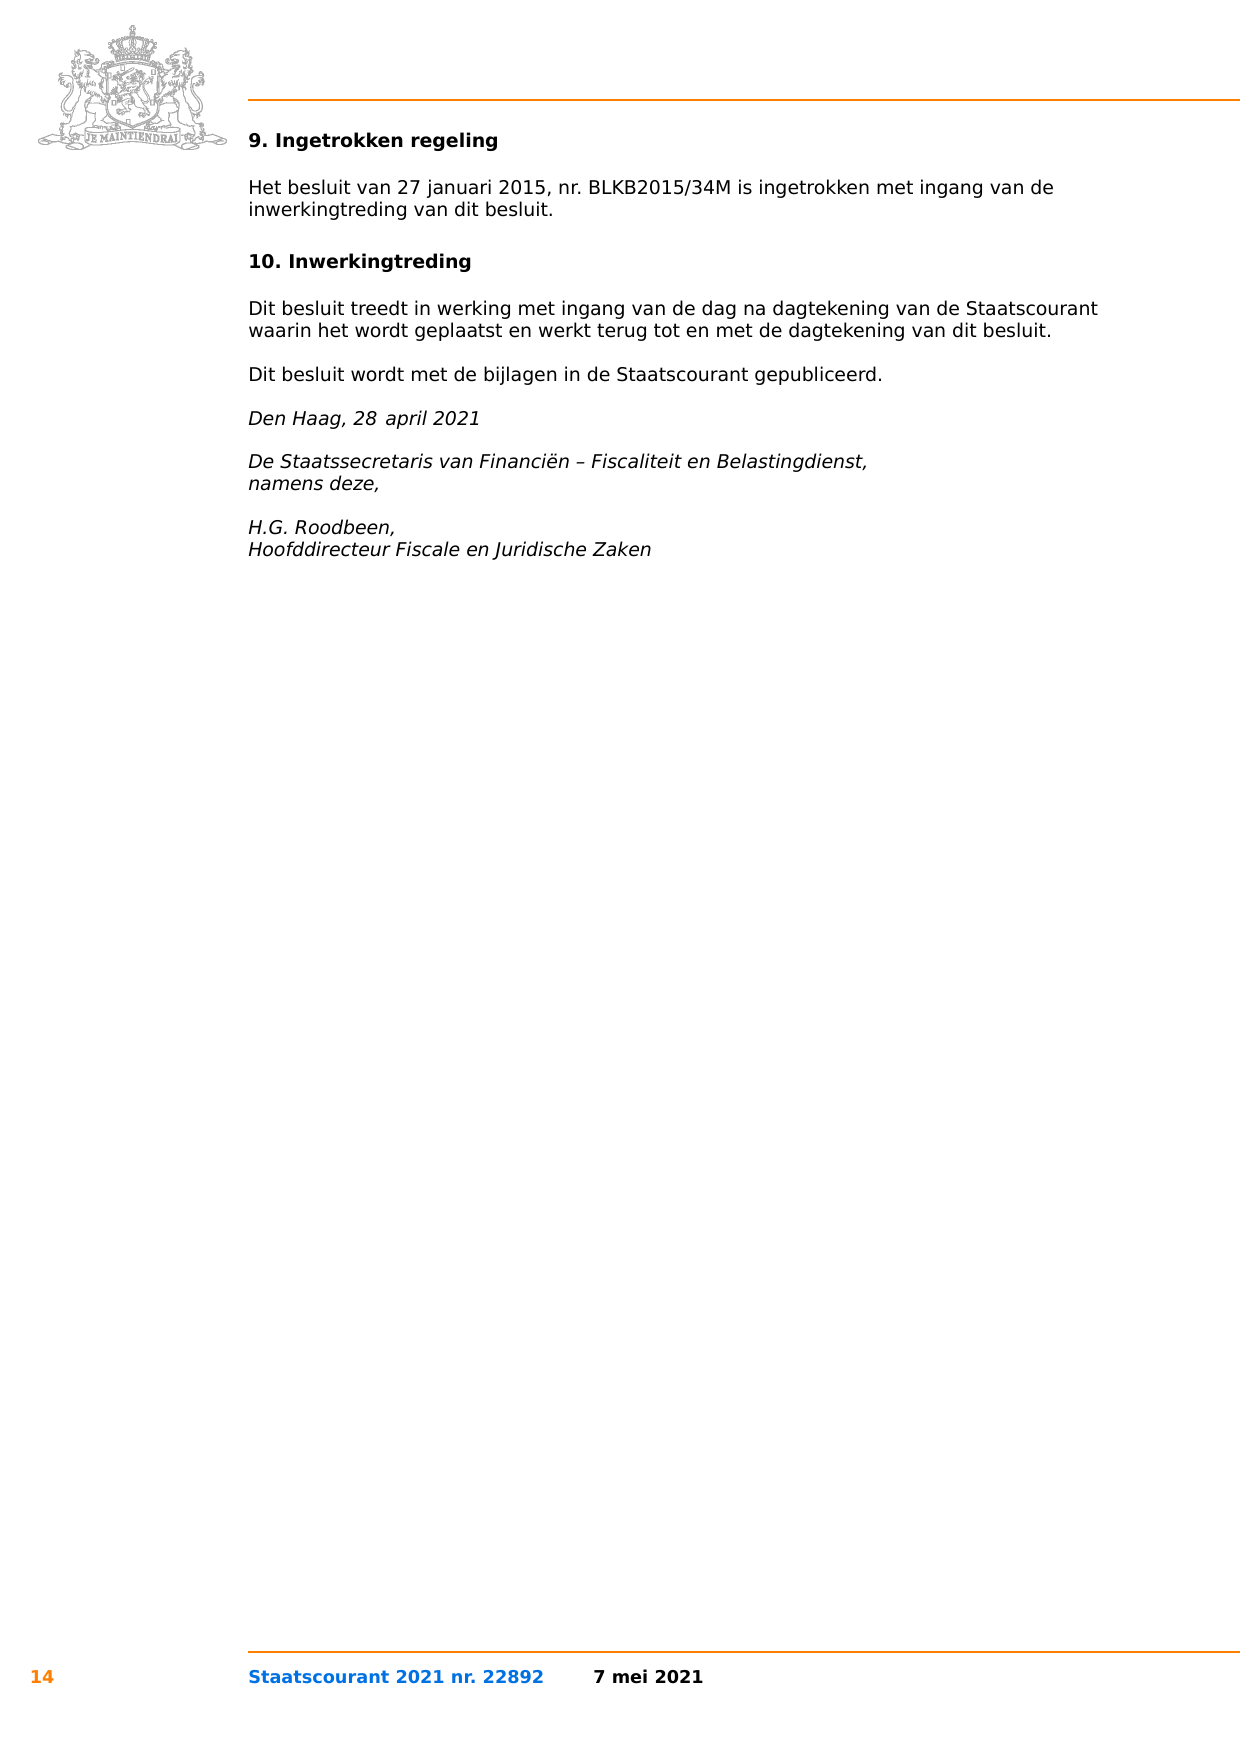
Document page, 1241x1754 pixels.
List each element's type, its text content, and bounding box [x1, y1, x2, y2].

subtitle 10. Inwerkingtreding [248, 251, 1163, 273]
subtitle 9. Ingetrokken regeling [248, 130, 1163, 152]
text Dit besluit treedt in werking met ingang van de dag na dagtekening van de Staatscourant waarin het wordt geplaatst en werkt terug tot en met de dagtekening van dit besluit. [248, 298, 1163, 342]
text Het besluit van 27 januari 2015, nr. BLKB2015/34M is ingetrokken met ingang van de inwerkingtreding van dit besluit. [248, 177, 1163, 221]
text Dit besluit wordt met de bijlagen in de Staatscourant gepubliceerd. [248, 364, 1163, 386]
text De Staatssecretaris van Financiën – Fiscaliteit en Belastingdienst, namens deze, H.G. Roodbeen, Hoofddirecteur Fiscale en Juridische Zaken [248, 451, 1163, 561]
picture [38, 25, 227, 150]
text Den Haag, 28 april 2021 [248, 407, 1163, 429]
